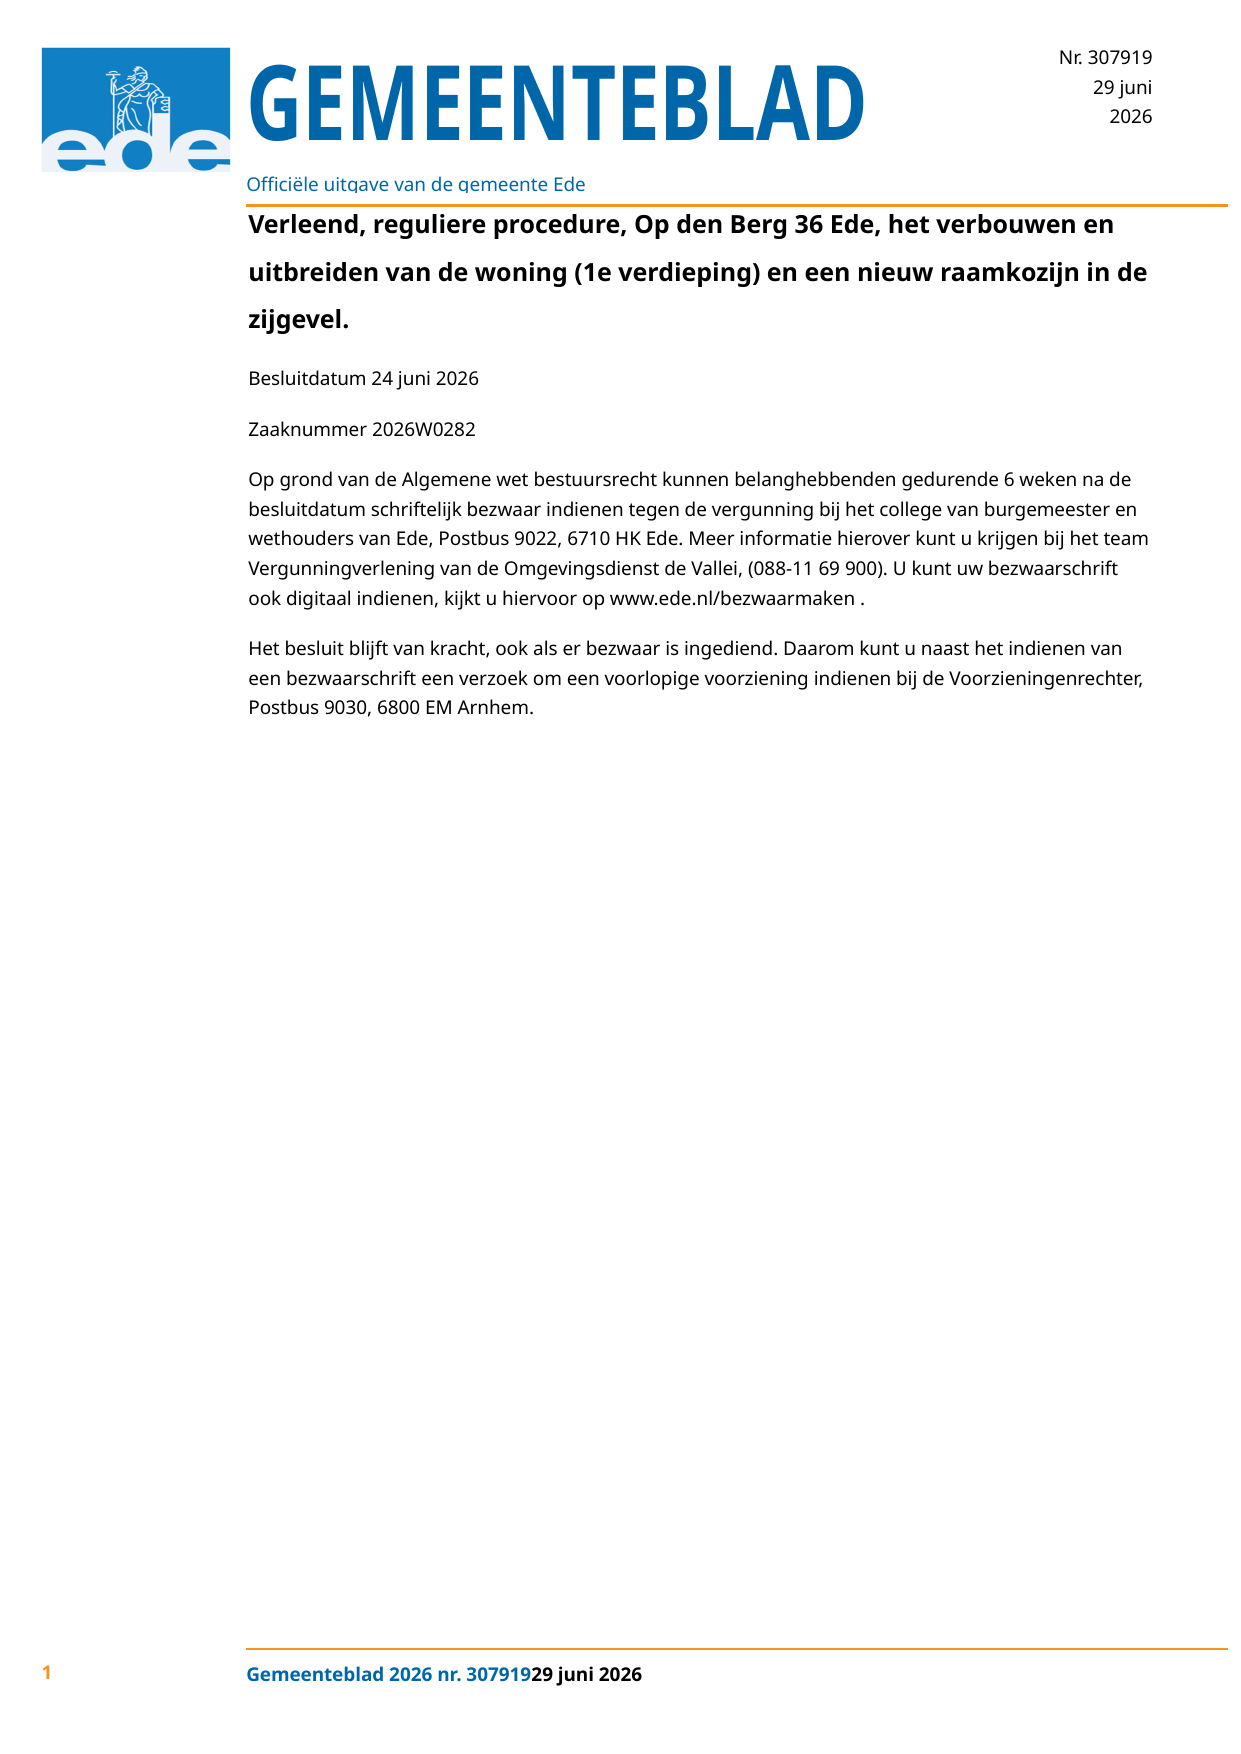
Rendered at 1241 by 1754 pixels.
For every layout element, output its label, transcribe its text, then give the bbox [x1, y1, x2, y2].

text Zaaknummer 2026W0282 [248, 416, 1152, 442]
text Besluitdatum 24 juni 2026 [248, 366, 1152, 391]
picture [41, 47, 231, 172]
text Het besluit blijft van kracht, ook als er bezwaar is ingediend. Daarom kunt u naast het indienen van een bezwaarschrift een verzoek om een voorlopige voorziening indienen bij de Voorzieningenrechter, Postbus 9030, 6800 EM Arnhem. [248, 635, 1152, 720]
text Verleend, reguliere procedure, Op den Berg 36 Ede, het verbouwen en uitbreiden van de woning (1e verdieping) en een nieuw raamkozijn in de zijgevel. [248, 207, 1152, 336]
text Op grond van de Algemene wet bestuursrecht kunnen belanghebbenden gedurende 6 weken na de besluitdatum schriftelijk bezwaar indienen tegen de vergunning bij het college van burgemeester en wethouders van Ede, Postbus 9022, 6710 HK Ede. Meer informatie hierover kunt u krijgen bij het team Vergunningverlening van de Omgevingsdienst de Vallei, (088-11 69 900). U kunt uw bezwaarschrift ook digitaal indienen, kijkt u hiervoor op www.ede.nl/bezwaarmaken . [248, 466, 1152, 610]
